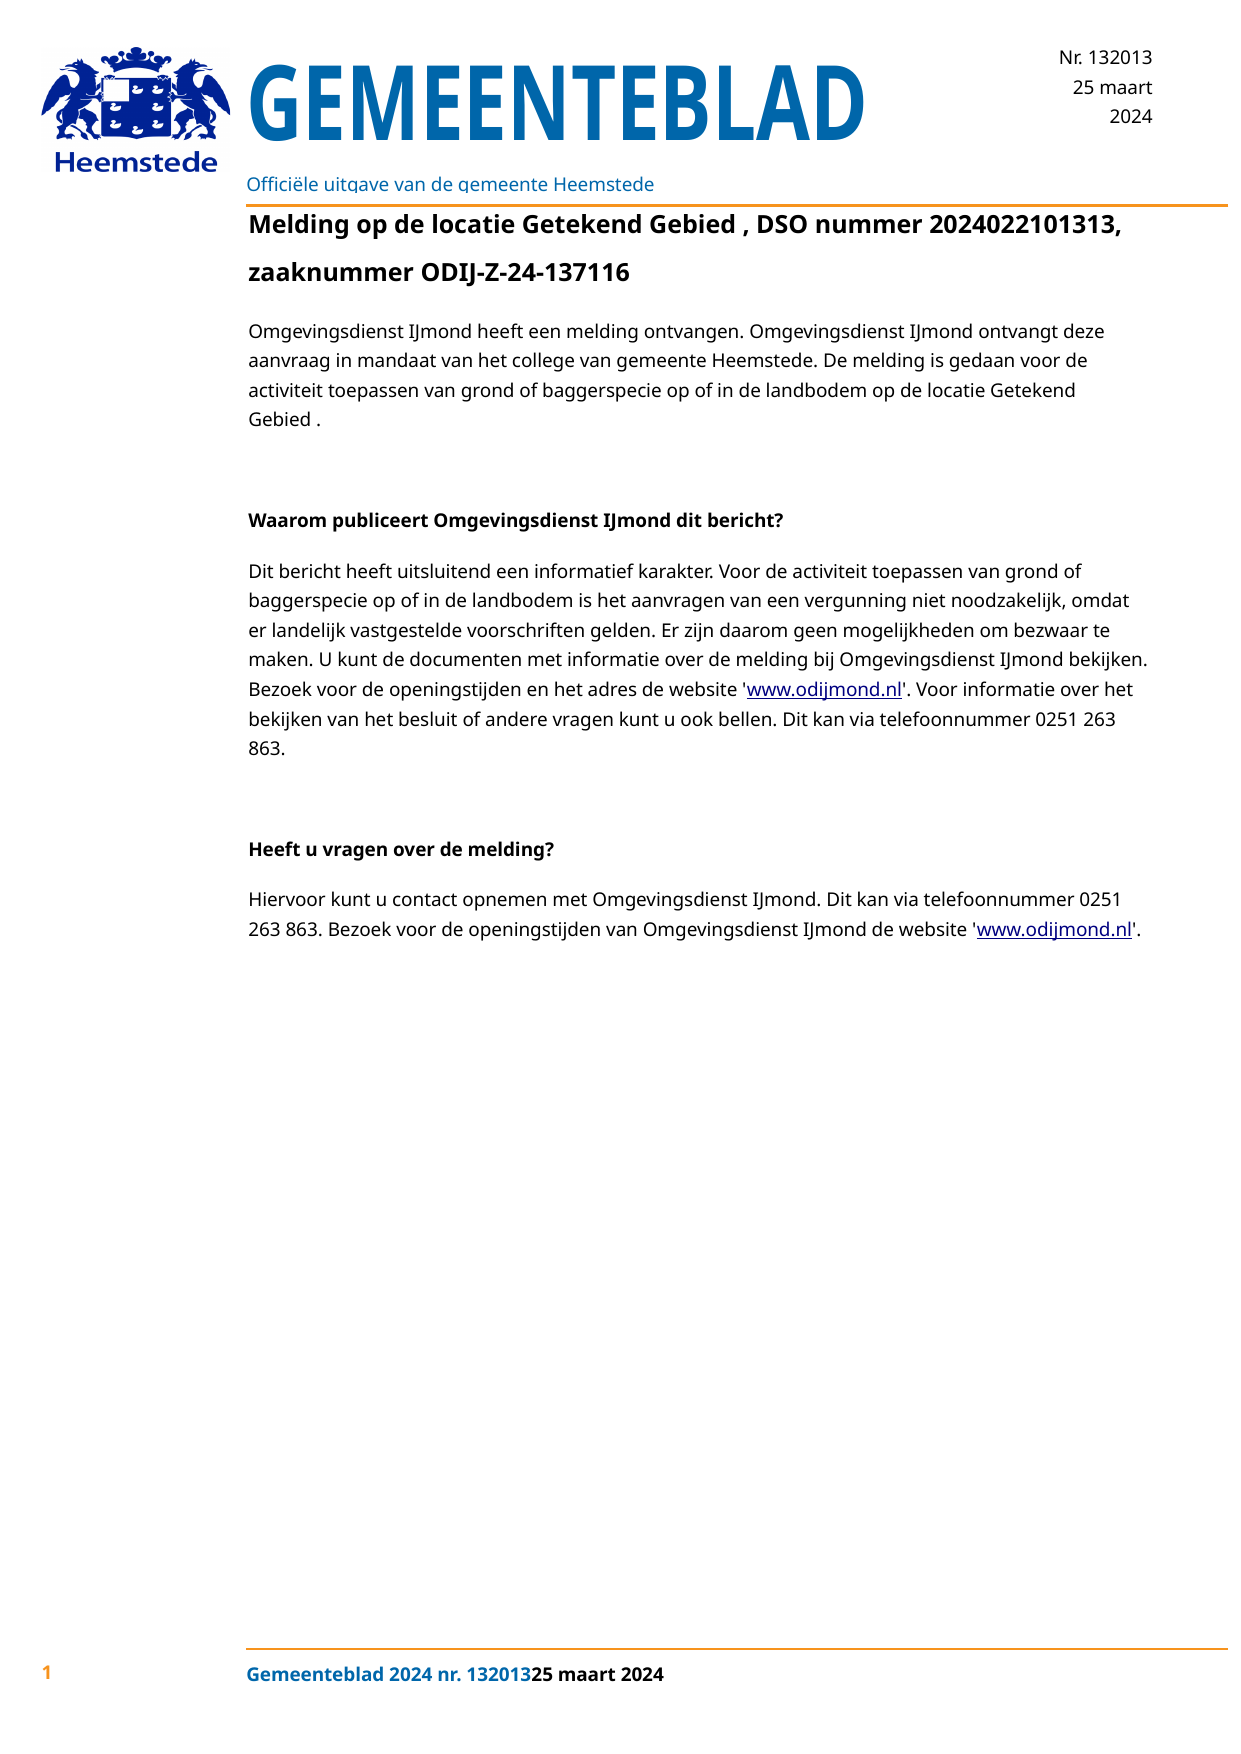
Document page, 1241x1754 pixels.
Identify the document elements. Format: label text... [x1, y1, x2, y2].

text Melding op de locatie Getekend Gebied , DSO nummer 2024022101313, zaaknummer ODIJ-Z-24-137116 [248, 207, 1152, 288]
text Heeft u vragen over de melding? [248, 836, 1152, 862]
text Waarom publiceert Omgevingsdienst IJmond dit bericht? [248, 507, 1152, 533]
text Hiervoor kunt u contact opnemen met Omgevingsdienst IJmond. Dit kan via telefoonnummer 0251 263 863. Bezoek voor de openingstijden van Omgevingsdienst IJmond de website 'www.odijmond.nl'. [248, 887, 1152, 942]
picture [41, 47, 231, 172]
text Omgevingsdienst IJmond heeft een melding ontvangen. Omgevingsdienst IJmond ontvangt deze aanvraag in mandaat van het college van gemeente Heemstede. De melding is gedaan voor de activiteit toepassen van grond of baggerspecie op of in de landbodem op de locatie Getekend Gebied . [248, 318, 1152, 432]
text Dit bericht heeft uitsluitend een informatief karakter. Voor de activiteit toepassen van grond of baggerspecie op of in de landbodem is het aanvragen van een vergunning niet noodzakelijk, omdat er landelijk vastgestelde voorschriften gelden. Er zijn daarom geen mogelijkheden om bezwaar te maken. U kunt de documenten met informatie over de melding bij Omgevingsdienst IJmond bekijken. Bezoek voor de openingstijden en het adres de website 'www.odijmond.nl'. Voor informatie over het bekijken van het besluit of andere vragen kunt u ook bellen. Dit kan via telefoonnummer 0251 263 863. [248, 558, 1152, 761]
